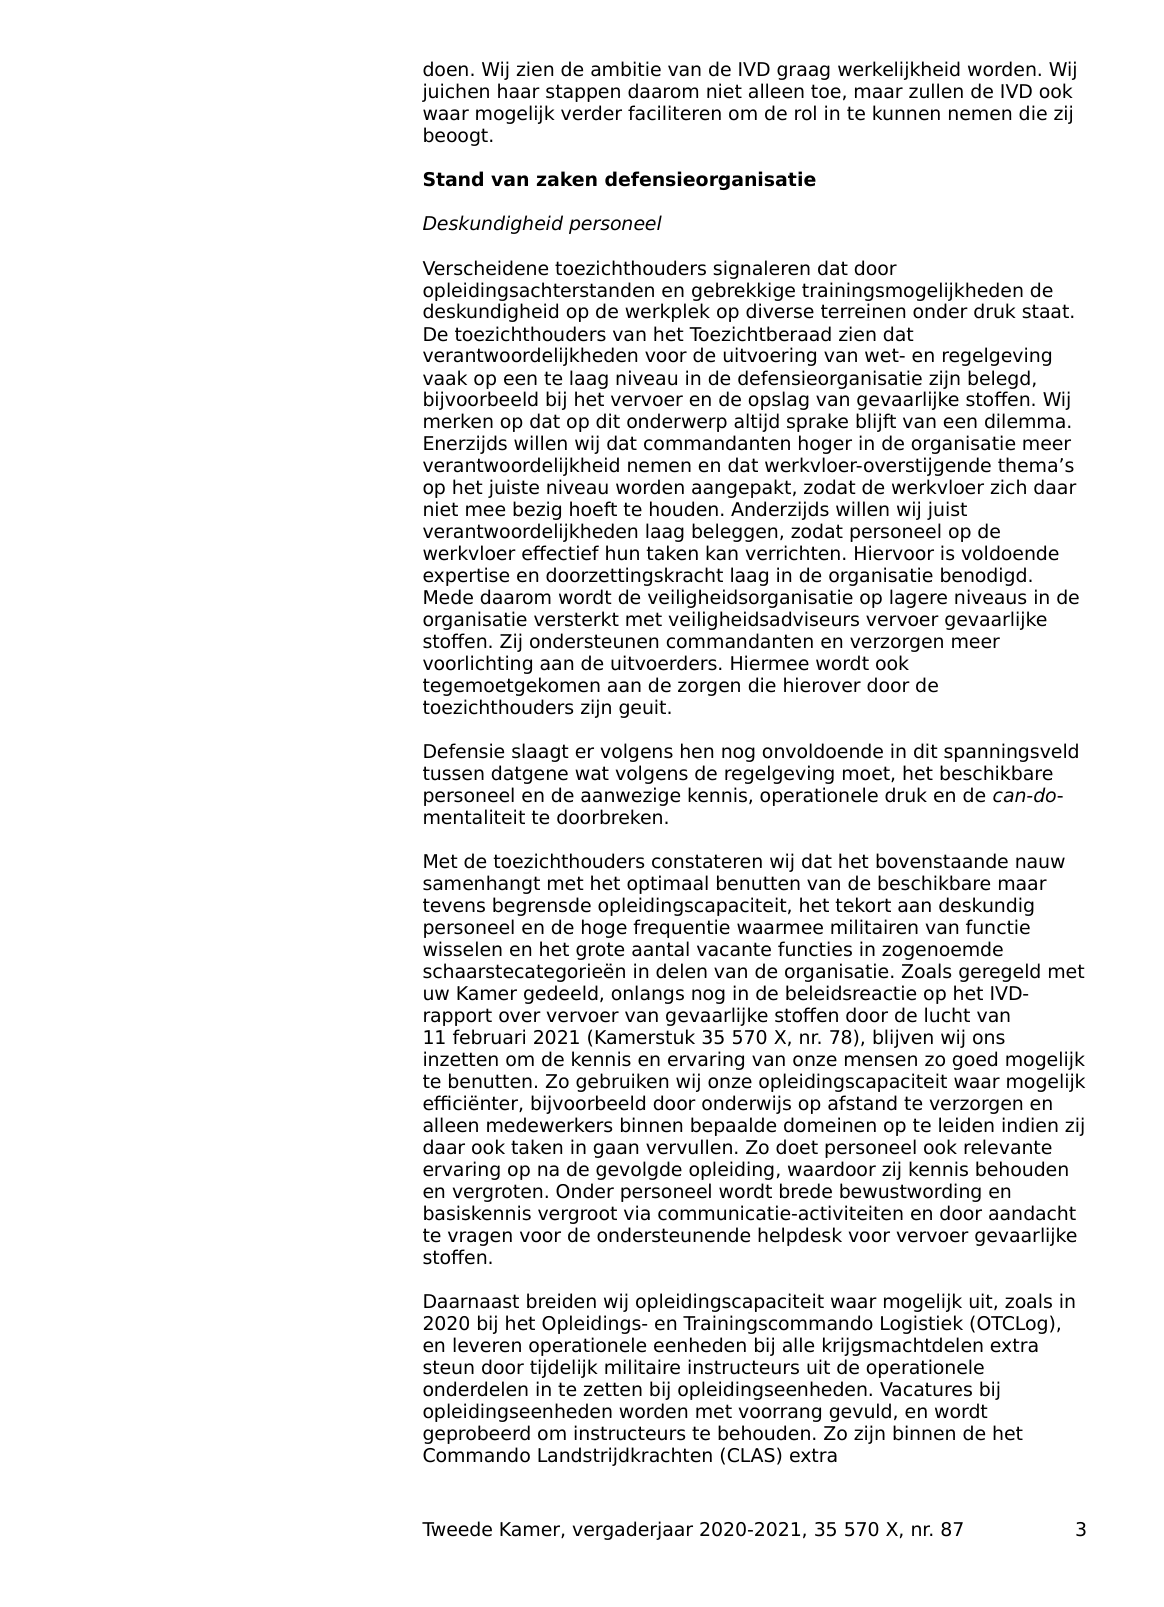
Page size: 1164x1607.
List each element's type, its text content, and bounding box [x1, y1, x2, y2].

text Met de toezichthouders constateren wij dat het bovenstaande nauw samenhangt met het optimaal benutten van de beschikbare maar tevens begrensde opleidingscapaciteit, het tekort aan deskundig personeel en de hoge frequentie waarmee militairen van functie wisselen en het grote aantal vacante functies in zogenoemde schaarstecategorieën in delen van de organisatie. Zoals geregeld met uw Kamer gedeeld, onlangs nog in de beleidsreactie op het IVD-rapport over vervoer van gevaarlijke stoffen door de lucht van 11 februari 2021 (Kamerstuk 35 570 X, nr. 78), blijven wij ons inzetten om de kennis en ervaring van onze mensen zo goed mogelijk te benutten. Zo gebruiken wij onze opleidingscapaciteit waar mogelijk efficiënter, bijvoorbeeld door onderwijs op afstand te verzorgen en alleen medewerkers binnen bepaalde domeinen op te leiden indien zij daar ook taken in gaan vervullen. Zo doet personeel ook relevante ervaring op na de gevolgde opleiding, waardoor zij kennis behouden en vergroten. Onder personeel wordt brede bewustwording en basiskennis vergroot via communicatie-activiteiten en door aandacht te vragen voor de ondersteunende helpdesk voor vervoer gevaarlijke stoffen. [422, 851, 1087, 1269]
text Defensie slaagt er volgens hen nog onvoldoende in dit spanningsveld tussen datgene wat volgens de regelgeving moet, het beschikbare personeel en de aanwezige kennis, operationele druk en de can-do-mentaliteit te doorbreken. [422, 741, 1087, 829]
text Verscheidene toezichthouders signaleren dat door opleidingsachterstanden en gebrekkige trainingsmogelijkheden de deskundigheid op de werkplek op diverse terreinen onder druk staat. De toezichthouders van het Toezichtberaad zien dat verantwoordelijkheden voor de uitvoering van wet- en regelgeving vaak op een te laag niveau in de defensieorganisatie zijn belegd, bijvoorbeeld bij het vervoer en de opslag van gevaarlijke stoffen. Wij merken op dat op dit onderwerp altijd sprake blijft van een dilemma. Enerzijds willen wij dat commandanten hoger in de organisatie meer verantwoordelijkheid nemen en dat werkvloer-overstijgende thema’s op het juiste niveau worden aangepakt, zodat de werkvloer zich daar niet mee bezig hoeft te houden. Anderzijds willen wij juist verantwoordelijkheden laag beleggen, zodat personeel op de werkvloer effectief hun taken kan verrichten. Hiervoor is voldoende expertise en doorzettingskracht laag in de organisatie benodigd. Mede daarom wordt de veiligheidsorganisatie op lagere niveaus in de organisatie versterkt met veiligheidsadviseurs vervoer gevaarlijke stoffen. Zij ondersteunen commandanten en verzorgen meer voorlichting aan de uitvoerders. Hiermee wordt ook tegemoetgekomen aan de zorgen die hierover door de toezichthouders zijn geuit. [422, 257, 1087, 719]
text Daarnaast breiden wij opleidingscapaciteit waar mogelijk uit, zoals in 2020 bij het Opleidings- en Trainingscommando Logistiek (OTCLog), en leveren operationele eenheden bij alle krijgsmachtdelen extra steun door tijdelijk militaire instructeurs uit de operationele onderdelen in te zetten bij opleidingseenheden. Vacatures bij opleidingseenheden worden met voorrang gevuld, en wordt geprobeerd om instructeurs te behouden. Zo zijn binnen de het Commando Landstrijdkrachten (CLAS) extra [422, 1291, 1087, 1467]
subtitle Deskundigheid personeel [422, 213, 1087, 235]
subtitle Stand van zaken defensieorganisatie [422, 169, 1087, 191]
text doen. Wij zien de ambitie van de IVD graag werkelijkheid worden. Wij juichen haar stappen daarom niet alleen toe, maar zullen de IVD ook waar mogelijk verder faciliteren om de rol in te kunnen nemen die zij beoogt. [422, 59, 1087, 147]
